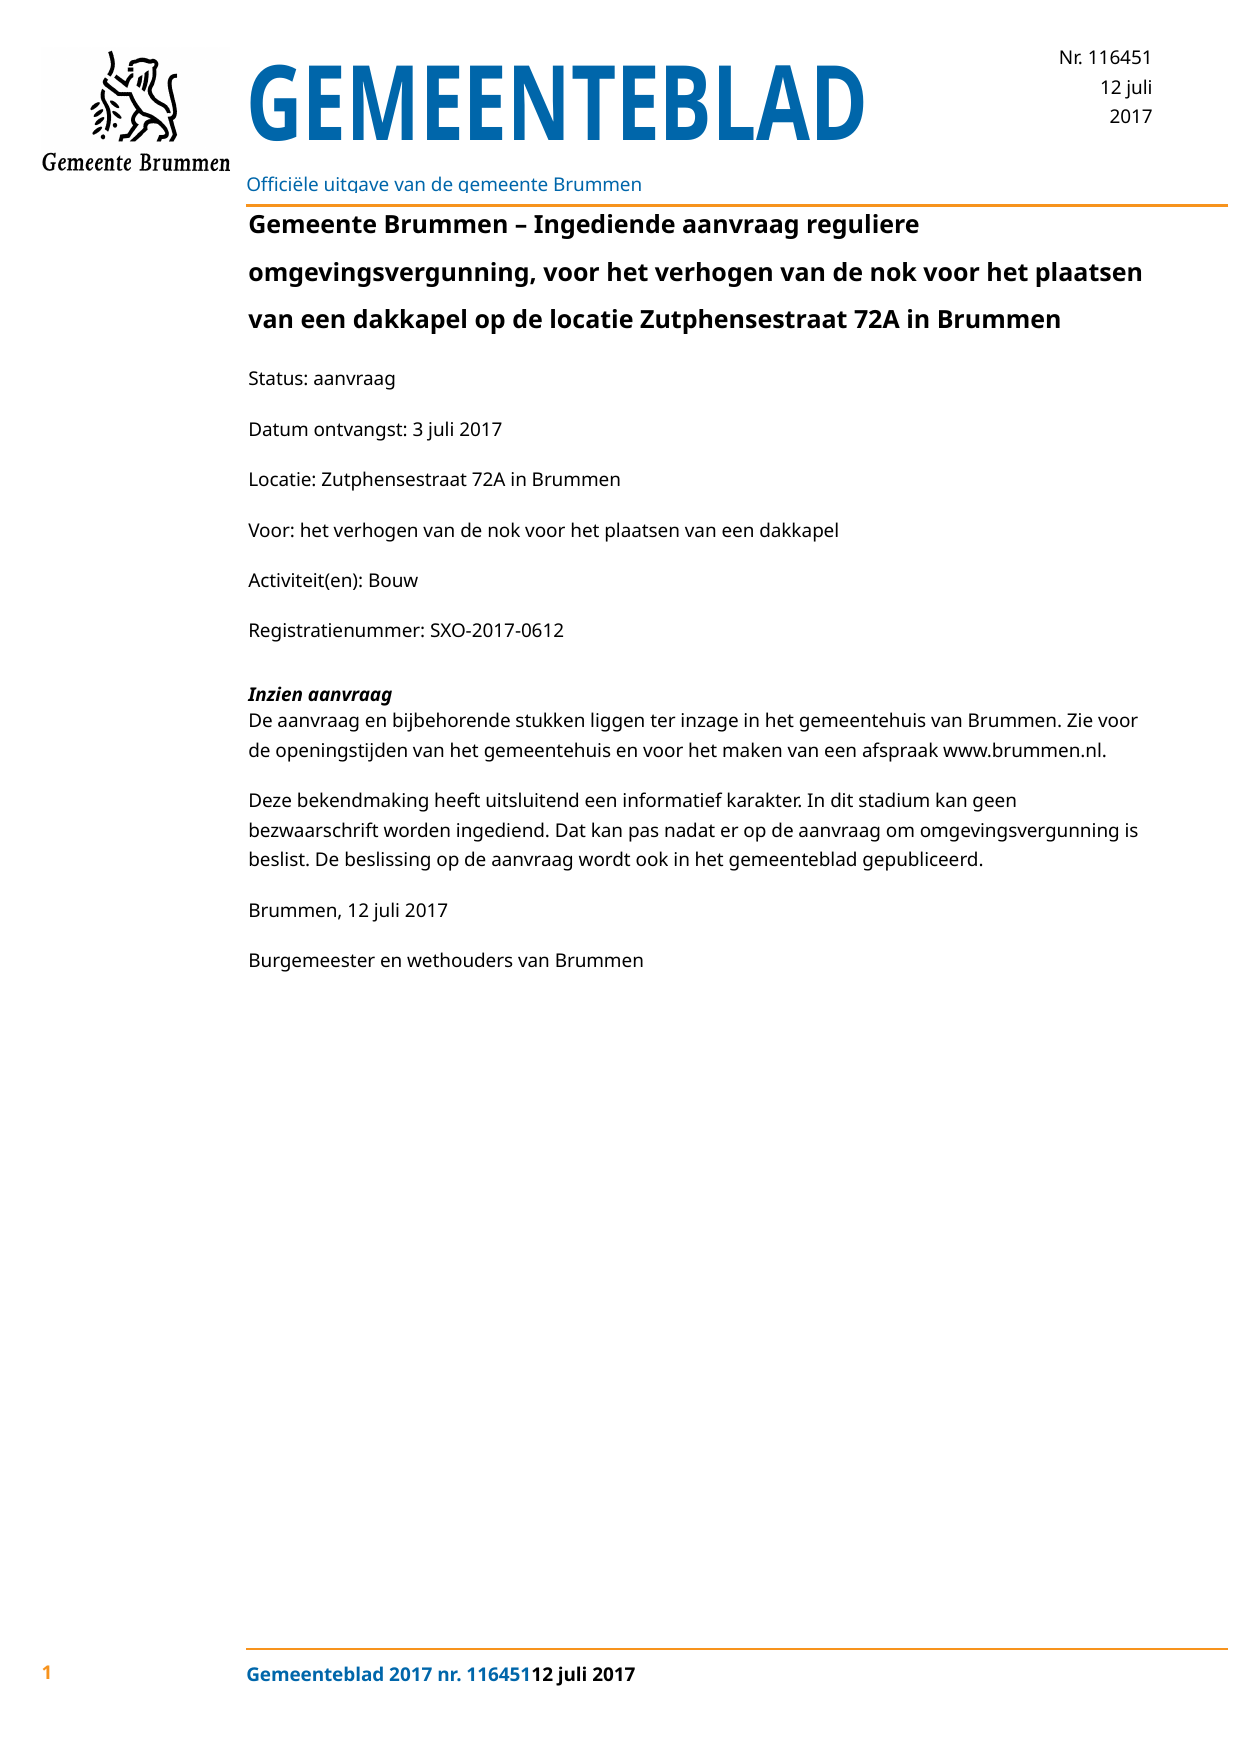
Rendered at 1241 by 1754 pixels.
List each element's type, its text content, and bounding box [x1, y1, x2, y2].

text Registratienummer: SXO-2017-0612 [248, 618, 1152, 643]
text Brummen, 12 juli 2017 [248, 897, 1152, 923]
text Gemeente Brummen – Ingediende aanvraag reguliere omgevingsvergunning, voor het verhogen van de nok voor het plaatsen van een dakkapel op de locatie Zutphensestraat 72A in Brummen [248, 207, 1152, 336]
picture [41, 47, 231, 172]
text Status: aanvraag [248, 366, 1152, 391]
text Datum ontvangst: 3 juli 2017 [248, 416, 1152, 442]
text Deze bekendmaking heeft uitsluitend een informatief karakter. In dit stadium kan geen bezwaarschrift worden ingediend. Dat kan pas nadat er op de aanvraag om omgevingsvergunning is beslist. De beslissing op de aanvraag wordt ook in het gemeenteblad gepubliceerd. [248, 787, 1152, 872]
text Burgemeester en wethouders van Brummen [248, 947, 1152, 973]
text Activiteit(en): Bouw [248, 567, 1152, 593]
text Locatie: Zutphensestraat 72A in Brummen [248, 466, 1152, 492]
text Inzien aanvraag [248, 682, 1152, 707]
text De aanvraag en bijbehorende stukken liggen ter inzage in het gemeentehuis van Brummen. Zie voor de openingstijden van het gemeentehuis en voor het maken van een afspraak www.brummen.nl. [248, 707, 1152, 763]
text Voor: het verhogen van de nok voor het plaatsen van een dakkapel [248, 517, 1152, 542]
